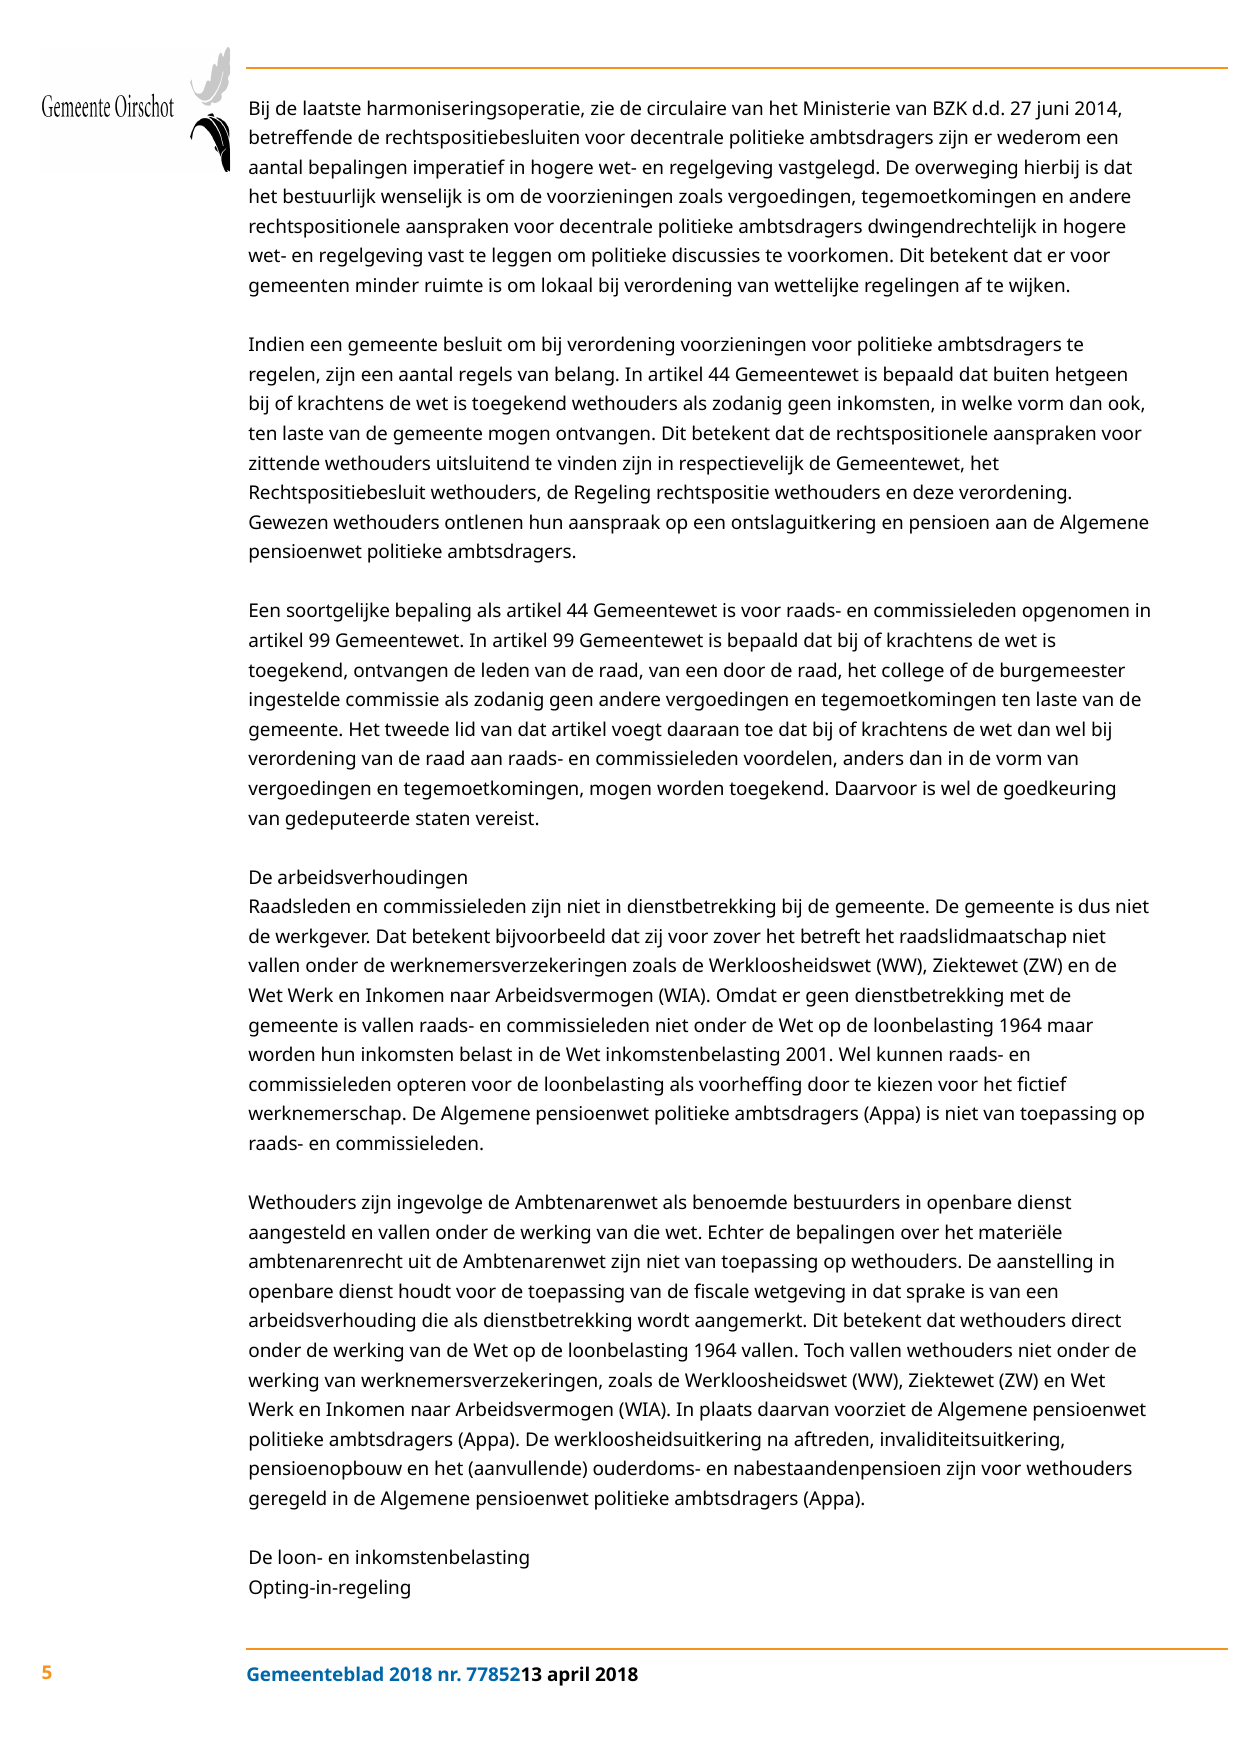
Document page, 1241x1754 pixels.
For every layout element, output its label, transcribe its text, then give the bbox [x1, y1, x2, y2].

text Opting-in-regeling [248, 1574, 1152, 1600]
text Een soortgelijke bepaling als artikel 44 Gemeentewet is voor raads- en commissieleden opgenomen in artikel 99 Gemeentewet. In artikel 99 Gemeentewet is bepaald dat bij of krachtens de wet is toegekend, ontvangen de leden van de raad, van een door de raad, het college of de burgemeester ingestelde commissie als zodanig geen andere vergoedingen en tegemoetkomingen ten laste van de gemeente. Het tweede lid van dat artikel voegt daaraan toe dat bij of krachtens de wet dan wel bij verordening van de raad aan raads- en commissieleden voordelen, anders dan in de vorm van vergoedingen en tegemoetkomingen, mogen worden toegekend. Daarvoor is wel de goedkeuring van gedeputeerde staten vereist. [248, 598, 1152, 831]
picture [41, 47, 231, 172]
text Indien een gemeente besluit om bij verordening voorzieningen voor politieke ambtsdragers te regelen, zijn een aantal regels van belang. In artikel 44 Gemeentewet is bepaald dat buiten hetgeen bij of krachtens de wet is toegekend wethouders als zodanig geen inkomsten, in welke vorm dan ook, ten laste van de gemeente mogen ontvangen. Dit betekent dat de rechtspositionele aanspraken voor zittende wethouders uitsluitend te vinden zijn in respectievelijk de Gemeentewet, het Rechtspositiebesluit wethouders, de Regeling rechtspositie wethouders en deze verordening. Gewezen wethouders ontlenen hun aanspraak op een ontslaguitkering en pensioen aan de Algemene pensioenwet politieke ambtsdragers. [248, 331, 1152, 564]
text Raadsleden en commissieleden zijn niet in dienstbetrekking bij de gemeente. De gemeente is dus niet de werkgever. Dat betekent bijvoorbeeld dat zij voor zover het betreft het raadslidmaatschap niet vallen onder de werknemersverzekeringen zoals de Werkloosheidswet (WW), Ziektewet (ZW) en de Wet Werk en Inkomen naar Arbeidsvermogen (WIA). Omdat er geen dienstbetrekking met de gemeente is vallen raads- en commissieleden niet onder de Wet op de loonbelasting 1964 maar worden hun inkomsten belast in de Wet inkomstenbelasting 2001. Wel kunnen raads- en commissieleden opteren voor de loonbelasting als voorheffing door te kiezen voor het fictief werknemerschap. De Algemene pensioenwet politieke ambtsdragers (Appa) is niet van toepassing op raads- en commissieleden. [248, 893, 1152, 1156]
text De loon- en inkomstenbelasting [248, 1544, 1152, 1570]
text Wethouders zijn ingevolge de Ambtenarenwet als benoemde bestuurders in openbare dienst aangesteld en vallen onder de werking van die wet. Echter de bepalingen over het materiële ambtenarenrecht uit de Ambtenarenwet zijn niet van toepassing op wethouders. De aanstelling in openbare dienst houdt voor de toepassing van de fiscale wetgeving in dat sprake is van een arbeidsverhouding die als dienstbetrekking wordt aangemerkt. Dit betekent dat wethouders direct onder de werking van de Wet op de loonbelasting 1964 vallen. Toch vallen wethouders niet onder de werking van werknemersverzekeringen, zoals de Werkloosheidswet (WW), Ziektewet (ZW) en Wet Werk en Inkomen naar Arbeidsvermogen (WIA). In plaats daarvan voorziet de Algemene pensioenwet politieke ambtsdragers (Appa). De werkloosheidsuitkering na aftreden, invaliditeitsuitkering, pensioenopbouw en het (aanvullende) ouderdoms- en nabestaandenpensioen zijn voor wethouders geregeld in de Algemene pensioenwet politieke ambtsdragers (Appa). [248, 1189, 1152, 1511]
text Bij de laatste harmoniseringsoperatie, zie de circulaire van het Ministerie van BZK d.d. 27 juni 2014, betreffende de rechtspositiebesluiten voor decentrale politieke ambtsdragers zijn er wederom een aantal bepalingen imperatief in hogere wet- en regelgeving vastgelegd. De overweging hierbij is dat het bestuurlijk wenselijk is om de voorzieningen zoals vergoedingen, tegemoetkomingen en andere rechtspositionele aanspraken voor decentrale politieke ambtsdragers dwingendrechtelijk in hogere wet- en regelgeving vast te leggen om politieke discussies te voorkomen. Dit betekent dat er voor gemeenten minder ruimte is om lokaal bij verordening van wettelijke regelingen af te wijken. [248, 95, 1152, 298]
text De arbeidsverhoudingen [248, 864, 1152, 890]
